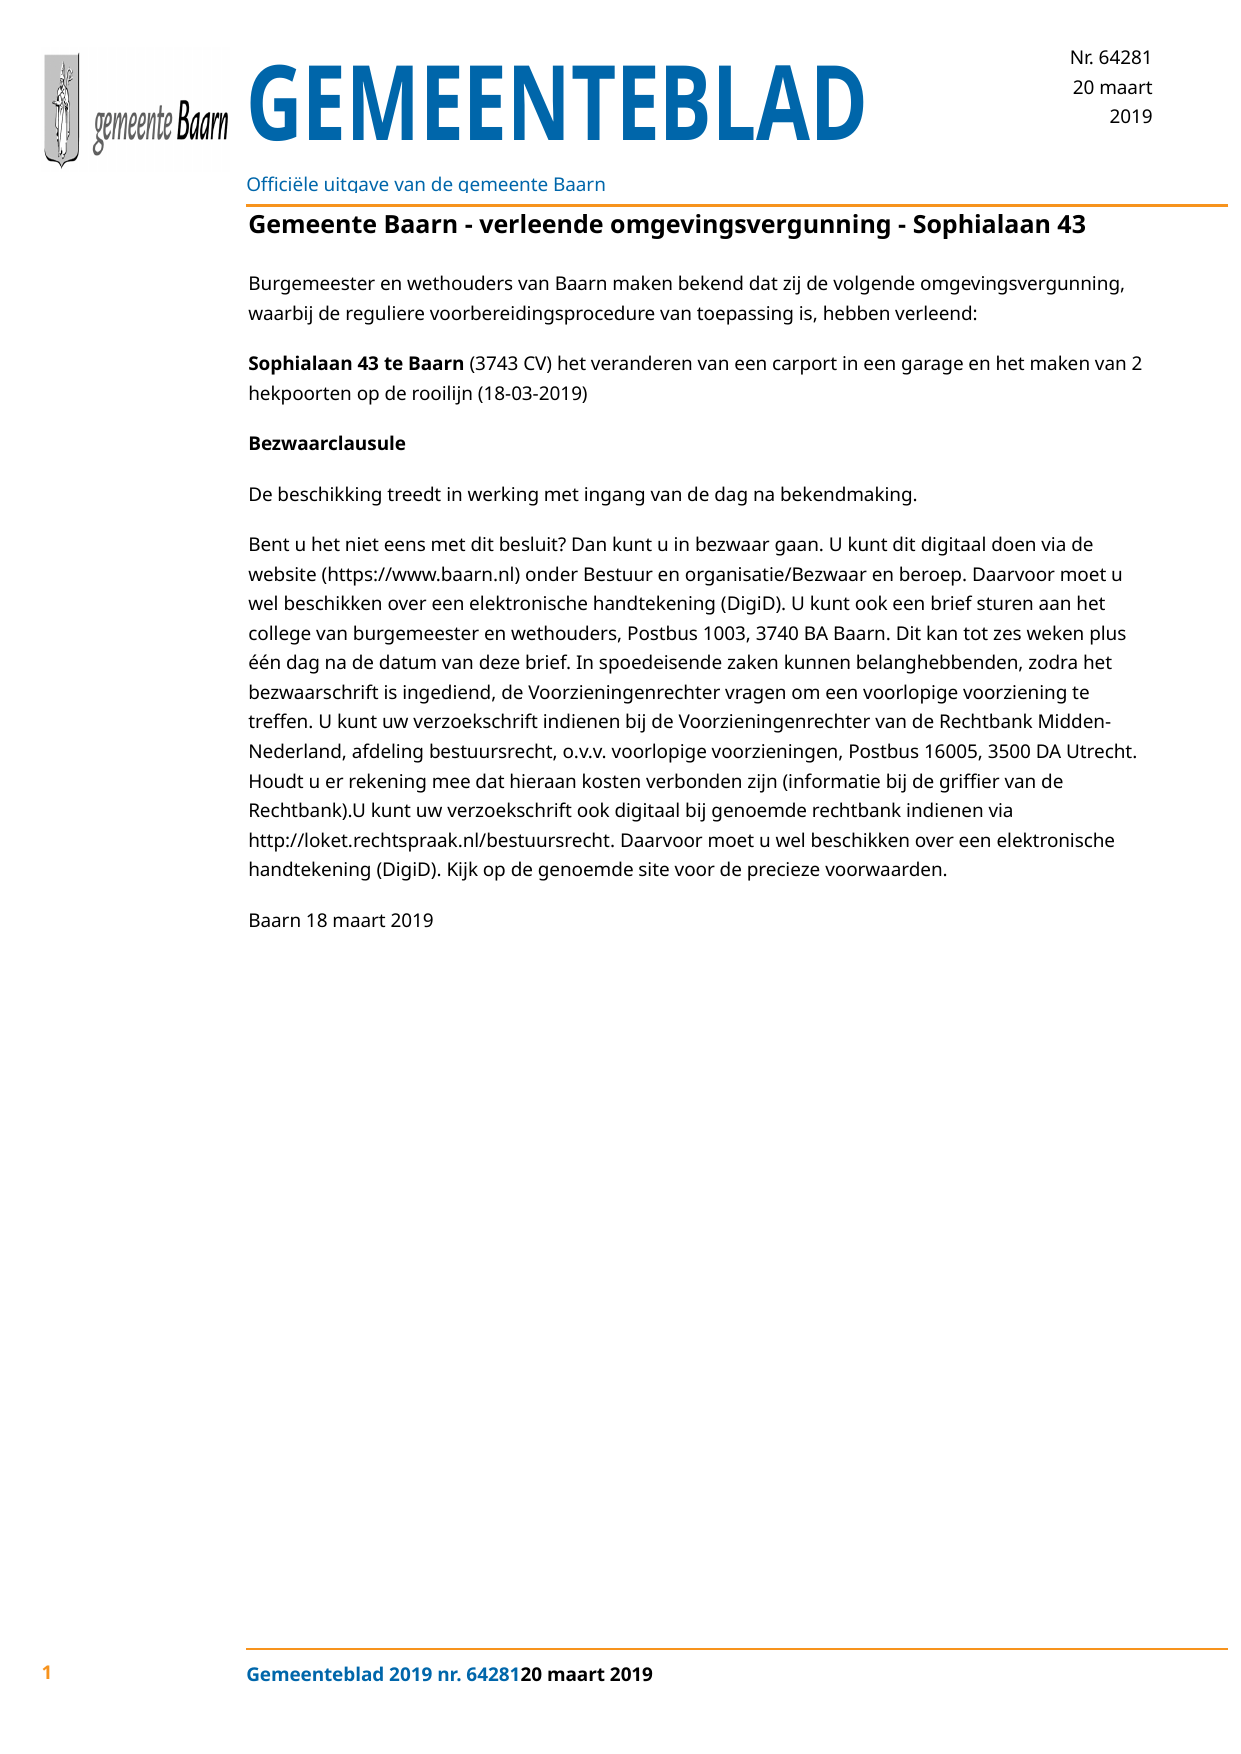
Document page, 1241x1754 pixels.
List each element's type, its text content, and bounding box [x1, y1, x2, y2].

text Bent u het niet eens met dit besluit? Dan kunt u in bezwaar gaan. U kunt dit digitaal doen via de website (https://www.baarn.nl) onder Bestuur en organisatie/Bezwaar en beroep. Daarvoor moet u wel beschikken over een elektronische handtekening (DigiD). U kunt ook een brief sturen aan het college van burgemeester en wethouders, Postbus 1003, 3740 BA Baarn. Dit kan tot zes weken plus één dag na de datum van deze brief. In spoedeisende zaken kunnen belanghebbenden, zodra het bezwaarschrift is ingediend, de Voorzieningenrechter vragen om een voorlopige voorziening te treffen. U kunt uw verzoekschrift indienen bij de Voorzieningenrechter van de Rechtbank Midden-Nederland, afdeling bestuursrecht, o.v.v. voorlopige voorzieningen, Postbus 16005, 3500 DA Utrecht. Houdt u er rekening mee dat hieraan kosten verbonden zijn (informatie bij de griffier van de Rechtbank).U kunt uw verzoekschrift ook digitaal bij genoemde rechtbank indienen via http://loket.rechtspraak.nl/bestuursrecht. Daarvoor moet u wel beschikken over een elektronische handtekening (DigiD). Kijk op de genoemde site voor de precieze voorwaarden. [248, 531, 1152, 882]
text Sophialaan 43 te Baarn (3743 CV) het veranderen van een carport in een garage en het maken van 2 hekpoorten op de rooilijn (18-03-2019) [248, 350, 1152, 406]
text Bezwaarclausule [248, 430, 1152, 456]
text Burgemeester en wethouders van Baarn maken bekend dat zij de volgende omgevingsvergunning, waarbij de reguliere voorbereidingsprocedure van toepassing is, hebben verleend: [248, 270, 1152, 326]
text Gemeente Baarn - verleende omgevingsvergunning - Sophialaan 43 [248, 207, 1152, 241]
picture [41, 47, 231, 172]
text Baarn 18 maart 2019 [248, 907, 1152, 933]
text De beschikking treedt in werking met ingang van de dag na bekendmaking. [248, 481, 1152, 506]
